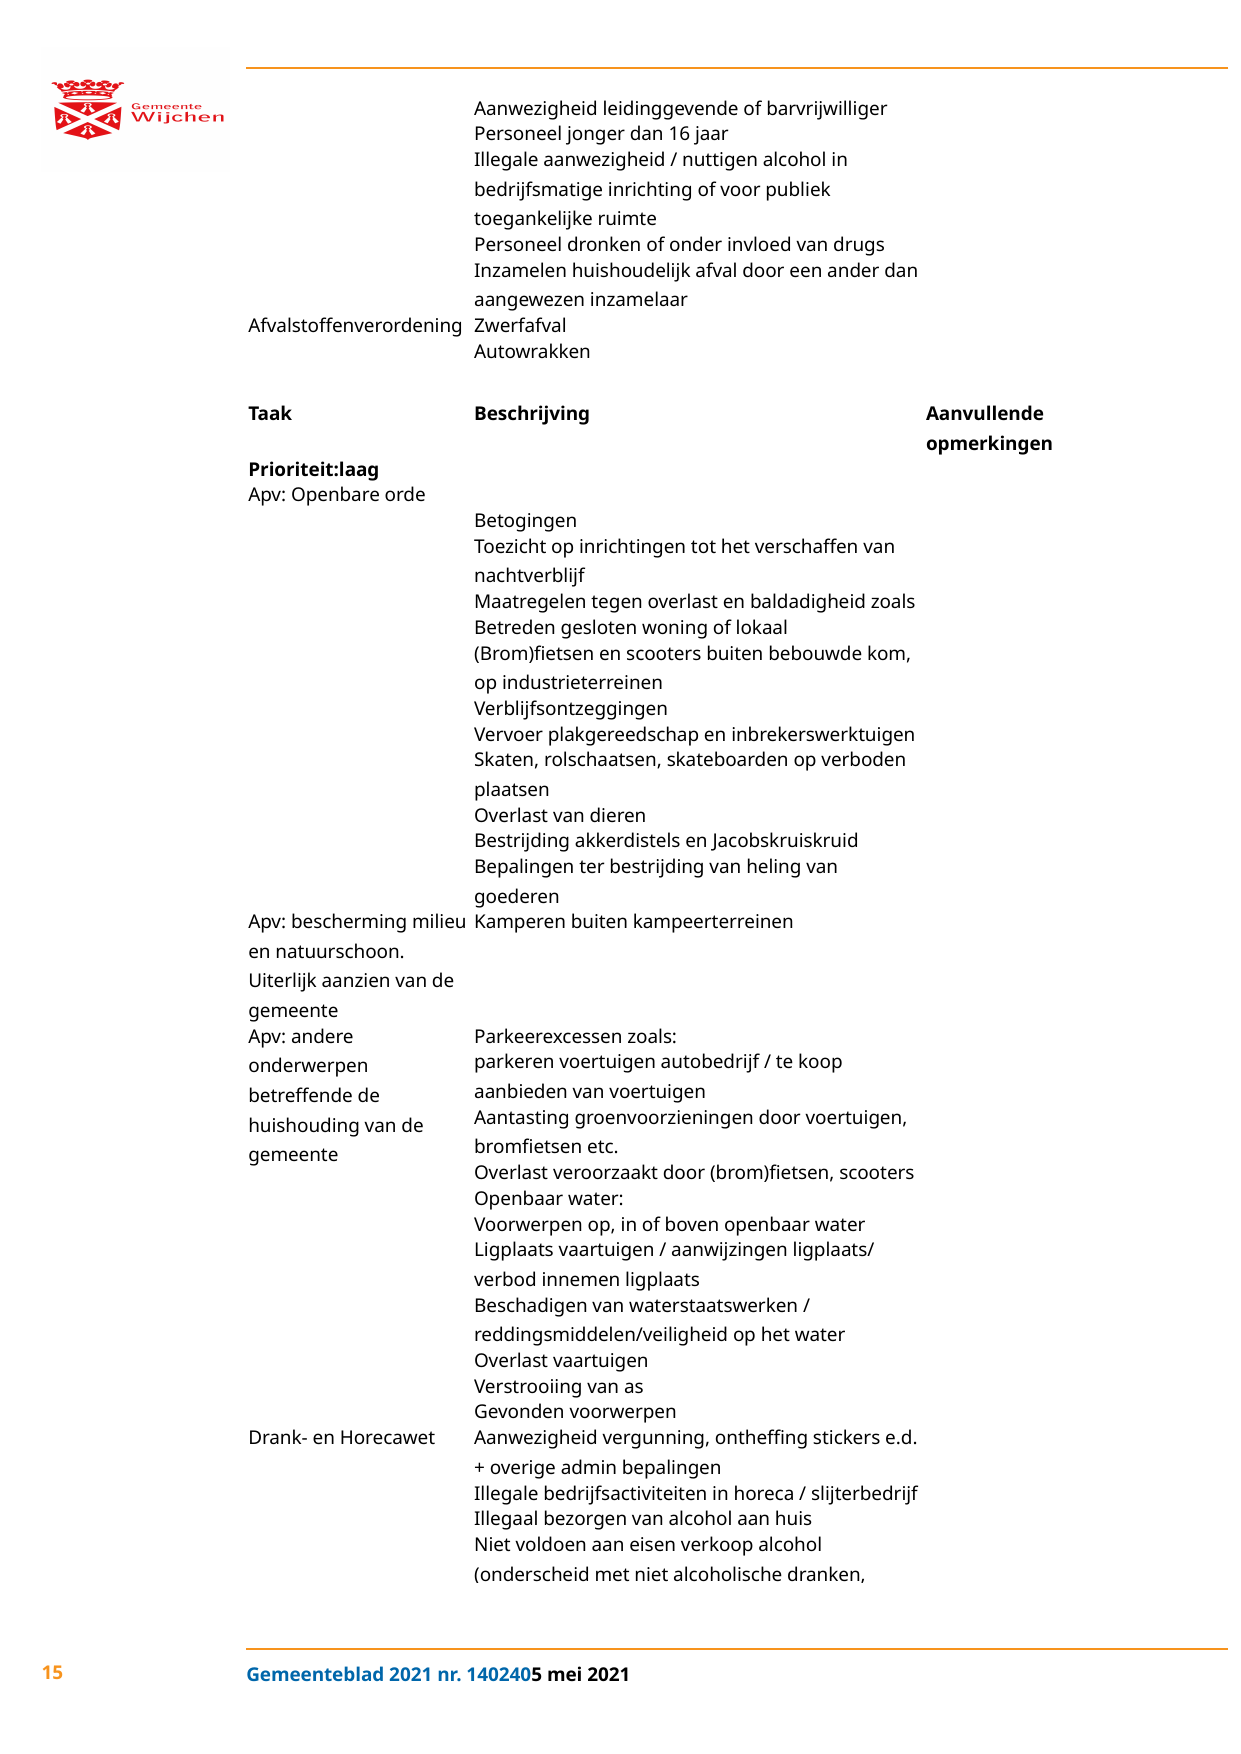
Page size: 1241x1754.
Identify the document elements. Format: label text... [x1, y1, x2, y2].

table_cell [926, 338, 1152, 367]
table_cell [926, 1424, 1152, 1480]
table_cell [474, 481, 926, 507]
table_cell Maatregelen tegen overlast en baldadigheid zoals [474, 588, 926, 614]
table_cell Personeel jonger dan 16 jaar [474, 121, 926, 146]
table_cell [926, 614, 1152, 640]
table_cell [926, 533, 1152, 588]
table_cell Voorwerpen op, in of boven openbaar water [474, 1211, 926, 1237]
table_cell Beschadigen van waterstaatswerken / reddingsmiddelen/veiligheid op het water [474, 1292, 926, 1347]
table_cell Skaten, rolschaatsen, skateboarden op verboden plaatsen [474, 746, 926, 802]
table_cell Afvalstoffenverordening [248, 312, 474, 367]
table_cell Kamperen buiten kampeerterreinen [474, 909, 926, 1023]
table_cell [926, 312, 1152, 338]
table_cell Parkeerexcessen zoals: [474, 1023, 926, 1049]
table_cell [926, 588, 1152, 614]
table_cell Niet voldoen aan eisen verkoop alcohol (onderscheid met niet alcoholische dranken, [474, 1531, 926, 1583]
table_cell Overlast van dieren [474, 802, 926, 827]
table_cell Drank- en Horecawet [248, 1424, 474, 1583]
table_cell [926, 1237, 1152, 1292]
table_cell [926, 802, 1152, 827]
table_cell Illegaal bezorgen van alcohol aan huis [474, 1505, 926, 1531]
table_cell Illegale bedrijfsactiviteiten in horeca / slijterbedrijf [474, 1480, 926, 1505]
table_cell Illegale aanwezigheid / nuttigen alcohol in bedrijfsmatige inrichting of voor publiek toegankelijke ruimte [474, 146, 926, 231]
table_cell [926, 1480, 1152, 1505]
table_cell [248, 95, 474, 312]
picture [41, 47, 231, 172]
table_cell [926, 1373, 1152, 1399]
table_cell [926, 1505, 1152, 1531]
table_header Beschrijving [474, 400, 926, 456]
table_cell [926, 853, 1152, 908]
table_cell [926, 909, 1152, 1023]
table_cell [926, 828, 1152, 853]
table_cell [926, 231, 1152, 257]
table_cell [926, 1399, 1152, 1424]
table_cell [926, 1292, 1152, 1347]
table_cell Apv: Openbare orde [248, 481, 474, 908]
table_cell [926, 1023, 1152, 1049]
table_cell parkeren voertuigen autobedrijf / te koop aanbieden van voertuigen [474, 1049, 926, 1104]
table_cell Verstrooiing van as [474, 1373, 926, 1399]
table_cell [926, 640, 1152, 695]
table_cell Aanwezigheid vergunning, ontheffing stickers e.d. + overige admin bepalingen [474, 1424, 926, 1480]
table_cell Gevonden voorwerpen [474, 1399, 926, 1424]
table_cell (Brom)fietsen en scooters buiten bebouwde kom, op industrieterreinen [474, 640, 926, 695]
table_cell [926, 146, 1152, 231]
table_cell Bepalingen ter bestrijding van heling van goederen [474, 853, 926, 908]
table_cell [926, 507, 1152, 533]
table_cell [926, 1531, 1152, 1583]
table_cell Zwerfafval [474, 312, 926, 338]
table_cell [926, 746, 1152, 802]
table_cell Bestrijding akkerdistels en Jacobskruiskruid [474, 828, 926, 853]
table_cell Toezicht op inrichtingen tot het verschaffen van nachtverblijf [474, 533, 926, 588]
table_cell Betogingen [474, 507, 926, 533]
table_cell Aanwezigheid leidinggevende of barvrijwilliger [474, 95, 926, 121]
table_cell [926, 1211, 1152, 1237]
table_cell [926, 721, 1152, 746]
table_cell [926, 1185, 1152, 1211]
table_cell Verblijfsontzeggingen [474, 695, 926, 721]
table_cell [926, 95, 1152, 121]
table_cell Betreden gesloten woning of lokaal [474, 614, 926, 640]
table_cell Vervoer plakgereedschap en inbrekerswerktuigen [474, 721, 926, 746]
table_cell Personeel dronken of onder invloed van drugs [474, 231, 926, 257]
table_cell [926, 1104, 1152, 1159]
table_cell [926, 1049, 1152, 1104]
table_cell [926, 1347, 1152, 1373]
table_cell Autowrakken [474, 338, 926, 367]
table_cell Openbaar water: [474, 1185, 926, 1211]
table_cell Ligplaats vaartuigen / aanwijzingen ligplaats/ verbod innemen ligplaats [474, 1237, 926, 1292]
table_cell [926, 121, 1152, 146]
table_cell [926, 695, 1152, 721]
table_cell Aantasting groenvoorzieningen door voertuigen, bromfietsen etc. [474, 1104, 926, 1159]
table_cell [926, 257, 1152, 312]
table_header Aanvullende opmerkingen [926, 400, 1152, 456]
table_cell Prioriteit:laag [248, 456, 1152, 481]
table_header Taak [248, 400, 474, 456]
table_cell Apv: bescherming milieu en natuurschoon. Uiterlijk aanzien van de gemeente [248, 909, 474, 1023]
table_cell Apv: andere onderwerpen betreffende de huishouding van de gemeente [248, 1023, 474, 1424]
table_cell [926, 481, 1152, 507]
table_cell [926, 1159, 1152, 1185]
table_cell Inzamelen huishoudelijk afval door een ander dan aangewezen inzamelaar [474, 257, 926, 312]
table_cell Overlast veroorzaakt door (brom)fietsen, scooters [474, 1159, 926, 1185]
table_cell Overlast vaartuigen [474, 1347, 926, 1373]
